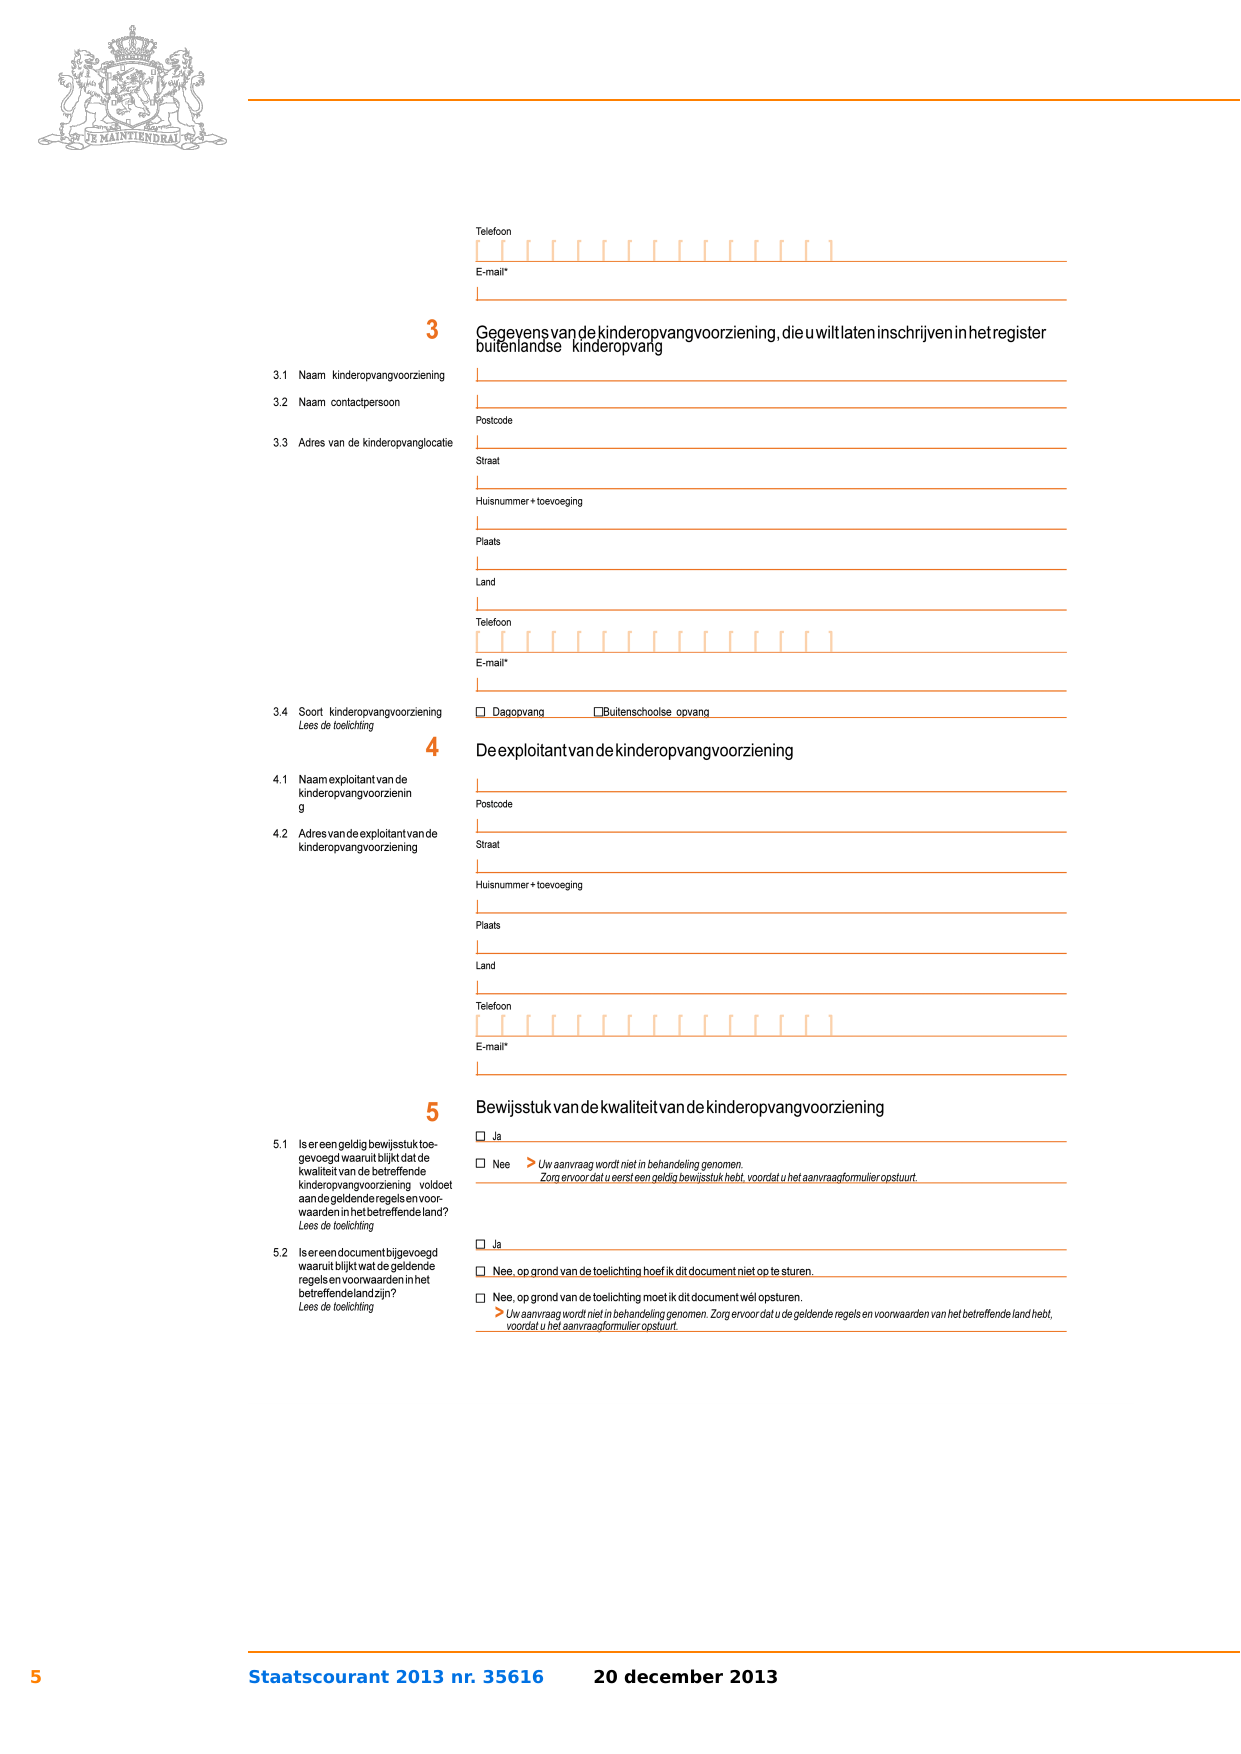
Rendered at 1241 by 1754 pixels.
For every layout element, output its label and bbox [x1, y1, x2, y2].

picture [38, 25, 227, 150]
picture [248, 151, 1134, 1404]
